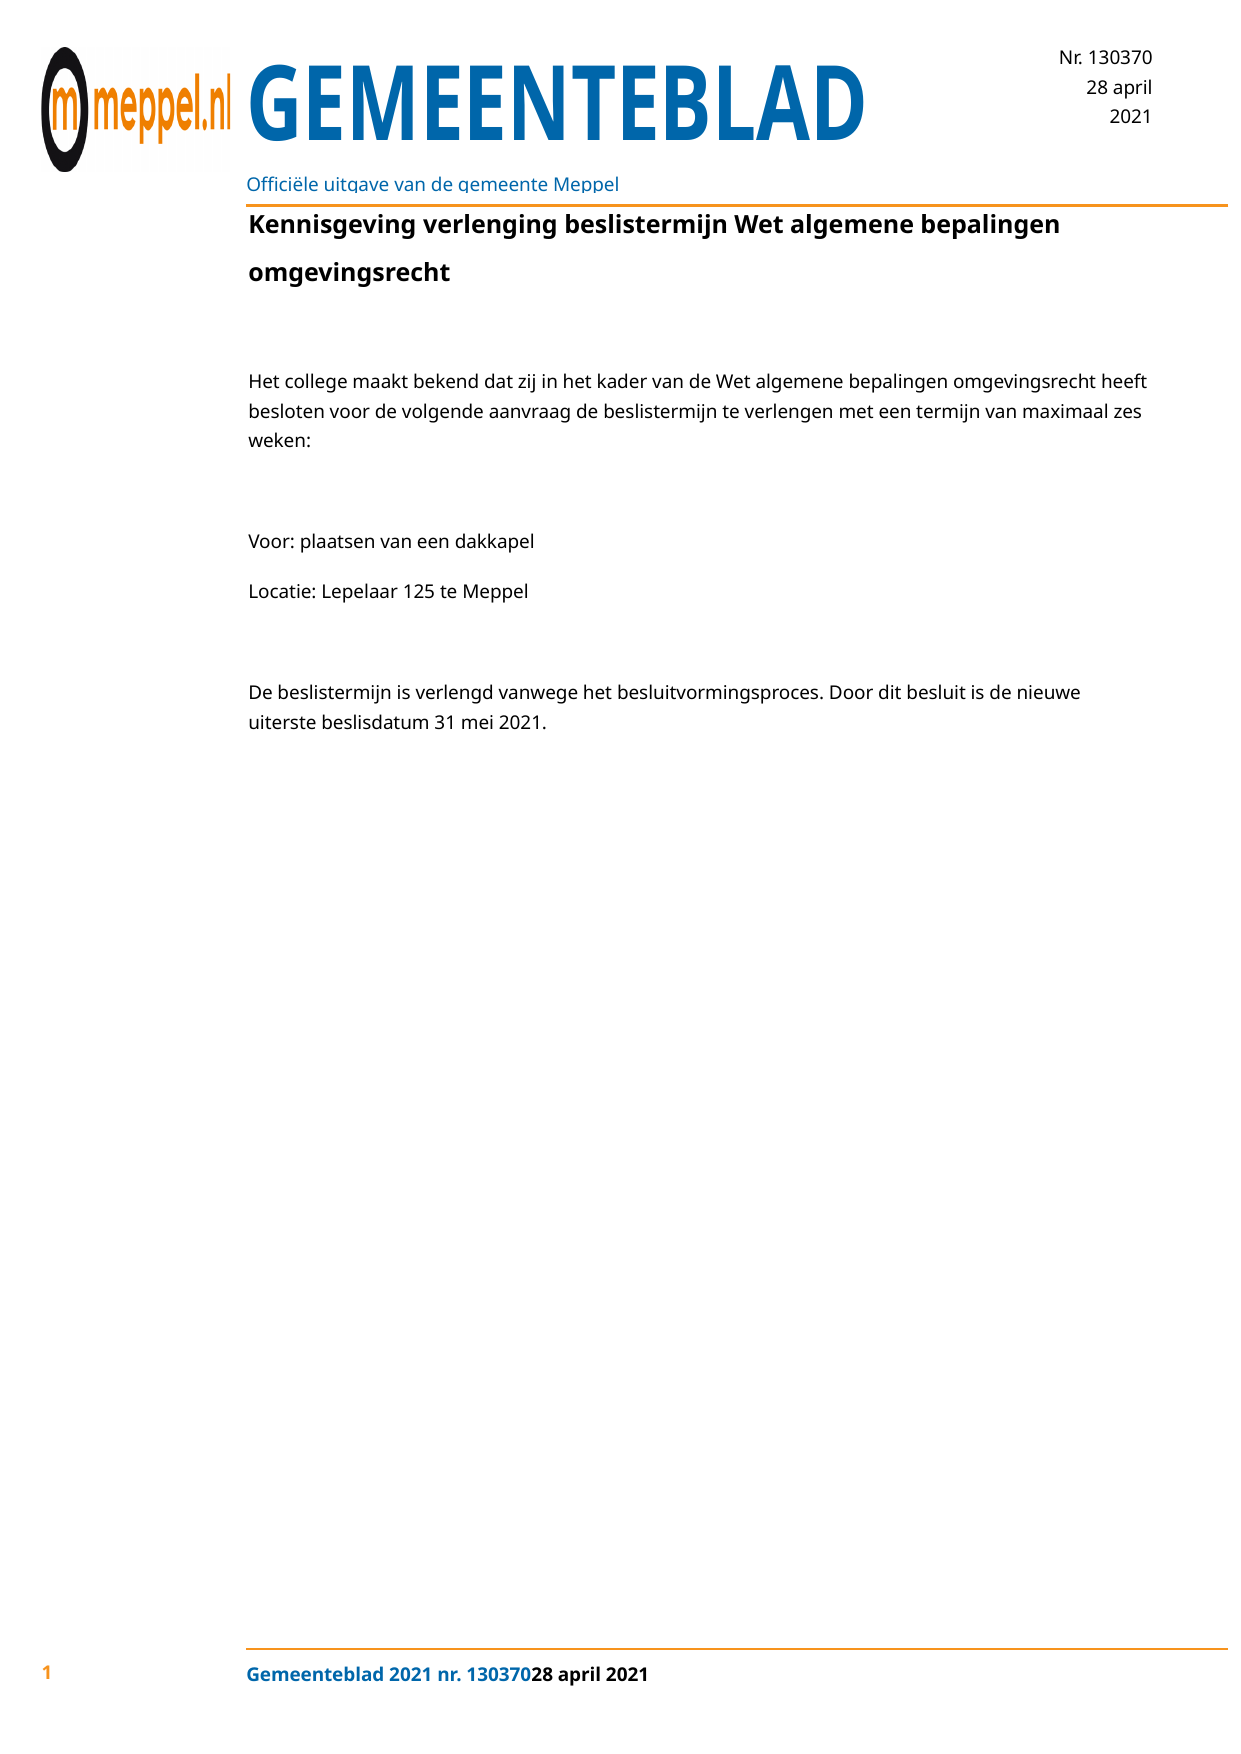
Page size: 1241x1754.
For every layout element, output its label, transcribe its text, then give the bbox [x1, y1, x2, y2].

picture [41, 47, 231, 172]
text Voor: plaatsen van een dakkapel [248, 528, 1152, 554]
text Kennisgeving verlenging beslistermijn Wet algemene bepalingen omgevingsrecht [248, 207, 1152, 288]
text De beslistermijn is verlengd vanwege het besluitvormingsproces. Door dit besluit is de nieuwe uiterste beslisdatum 31 mei 2021. [248, 679, 1152, 735]
text Het college maakt bekend dat zij in het kader van de Wet algemene bepalingen omgevingsrecht heeft besloten voor de volgende aanvraag de beslistermijn te verlengen met een termijn van maximaal zes weken: [248, 368, 1152, 453]
text Locatie: Lepelaar 125 te Meppel [248, 579, 1152, 604]
